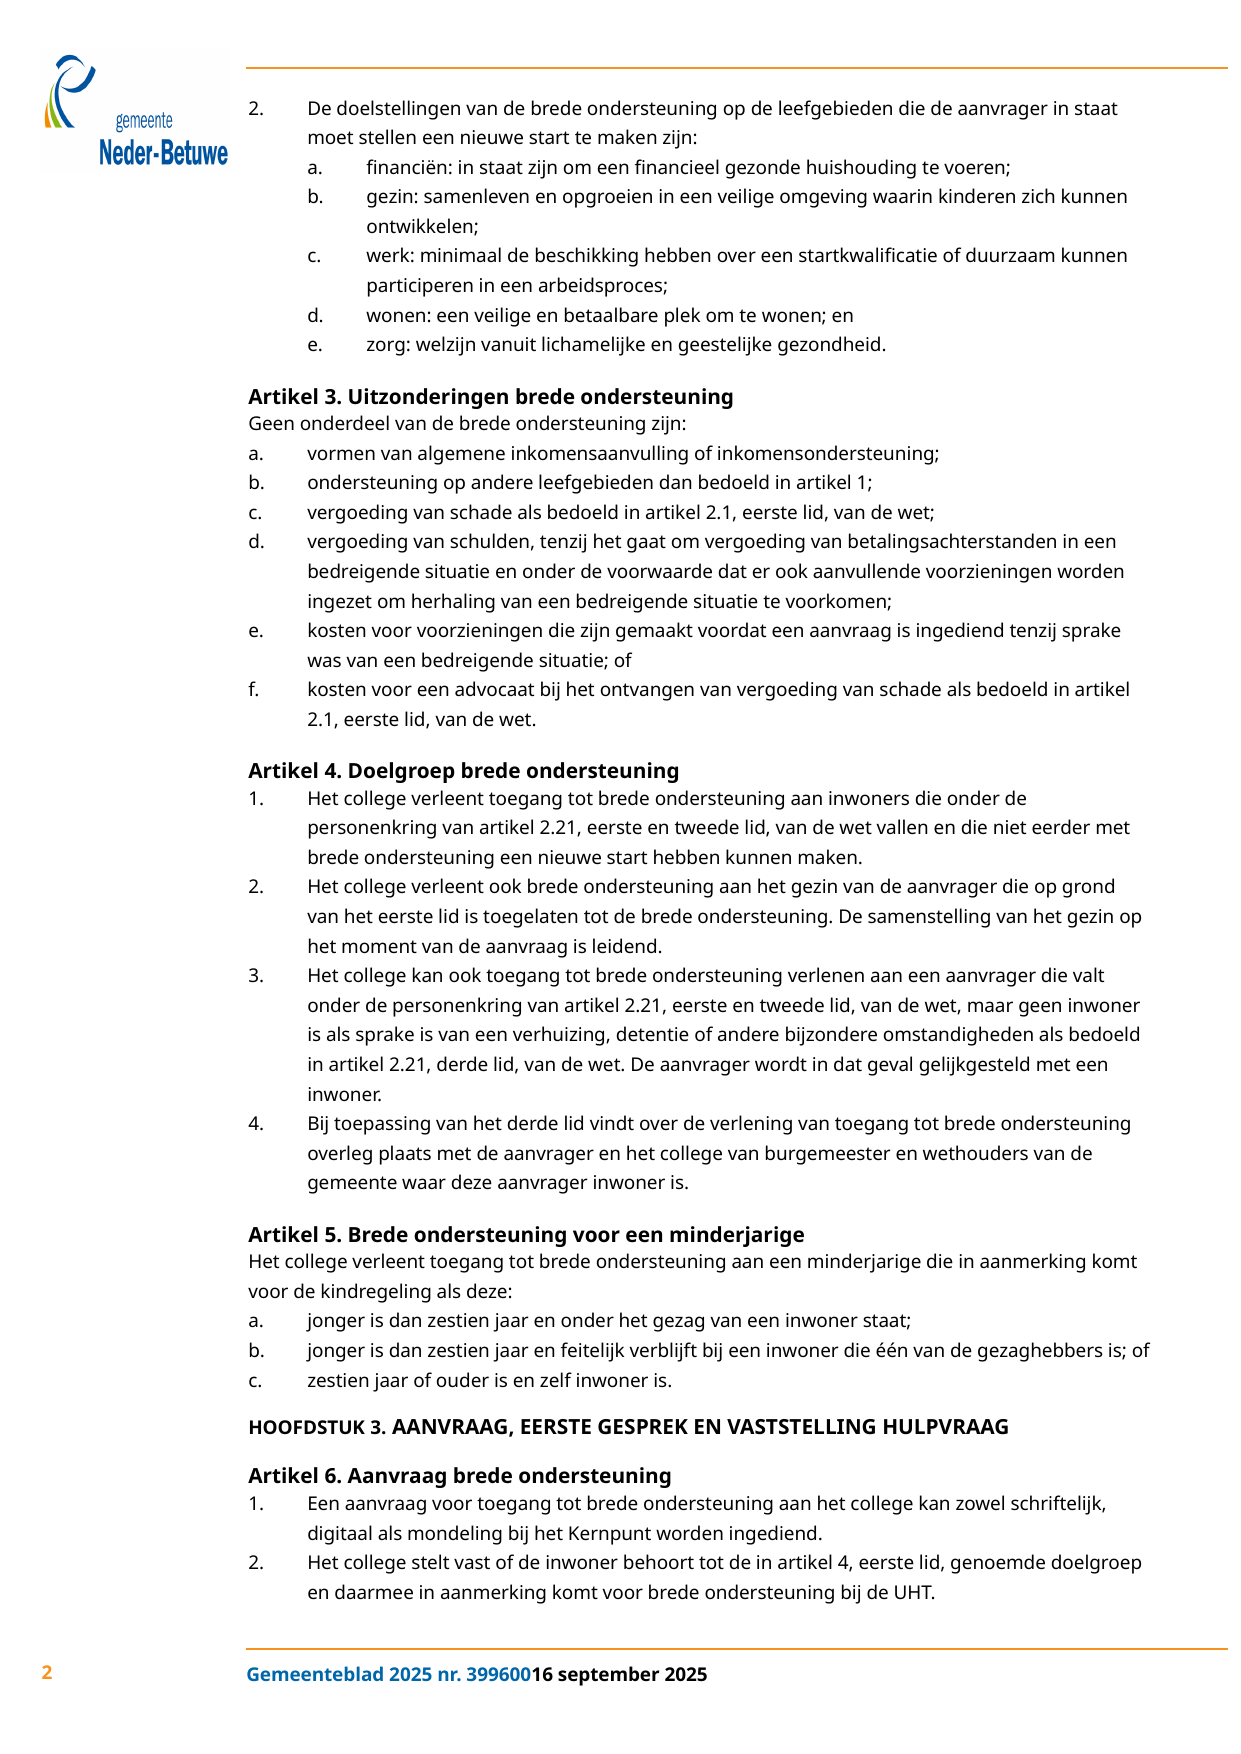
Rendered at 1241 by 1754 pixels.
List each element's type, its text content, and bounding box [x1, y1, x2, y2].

text Geen onderdeel van de brede ondersteuning zijn: [248, 410, 1152, 436]
list kosten voor voorzieningen die zijn gemaakt voordat een aanvraag is ingediend tenzij sprake was van een bedreigende situatie; of [248, 617, 1152, 673]
list zestien jaar of ouder is en zelf inwoner is. [248, 1367, 1152, 1392]
list Een aanvraag voor toegang tot brede ondersteuning aan het college kan zowel schriftelijk, digitaal als mondeling bij het Kernpunt worden ingediend. [248, 1490, 1152, 1545]
list vergoeding van schade als bedoeld in artikel 2.1, eerste lid, van de wet; [248, 499, 1152, 525]
list De doelstellingen van de brede ondersteuning op de leefgebieden die de aanvrager in staat moet stellen een nieuwe start te maken zijn: [248, 95, 1152, 150]
text Artikel 3. Uitzonderingen brede ondersteuning [248, 382, 1152, 410]
list Het college verleent ook brede ondersteuning aan het gezin van de aanvrager die op grond van het eerste lid is toegelaten tot de brede ondersteuning. De samenstelling van het gezin op het moment van de aanvraag is leidend. [248, 874, 1152, 959]
list Het college verleent toegang tot brede ondersteuning aan inwoners die onder de personenkring van artikel 2.21, eerste en tweede lid, van de wet vallen en die niet eerder met brede ondersteuning een nieuwe start hebben kunnen maken. [248, 785, 1152, 870]
list Bij toepassing van het derde lid vindt over de verlening van toegang tot brede ondersteuning overleg plaats met de aanvrager en het college van burgemeester en wethouders van de gemeente waar deze aanvrager inwoner is. [248, 1110, 1152, 1195]
list jonger is dan zestien jaar en feitelijk verblijft bij een inwoner die één van de gezaghebbers is; of [248, 1337, 1152, 1363]
list wonen: een veilige en betaalbare plek om te wonen; en [307, 302, 1152, 328]
list gezin: samenleven en opgroeien in een veilige omgeving waarin kinderen zich kunnen ontwikkelen; [307, 183, 1152, 239]
list vergoeding van schulden, tenzij het gaat om vergoeding van betalingsachterstanden in een bedreigende situatie en onder de voorwaarde dat er ook aanvullende voorzieningen worden ingezet om herhaling van een bedreigende situatie te voorkomen; [248, 529, 1152, 613]
list Het college kan ook toegang tot brede ondersteuning verlenen aan een aanvrager die valt onder de personenkring van artikel 2.21, eerste en tweede lid, van de wet, maar geen inwoner is als sprake is van een verhuizing, detentie of andere bijzondere omstandigheden als bedoeld in artikel 2.21, derde lid, van de wet. De aanvrager wordt in dat geval gelijkgesteld met een inwoner. [248, 962, 1152, 1107]
list financiën: in staat zijn om een financieel gezonde huishouding te voeren; [307, 154, 1152, 180]
list Het college stelt vast of de inwoner behoort tot de in artikel 4, eerste lid, genoemde doelgroep en daarmee in aanmerking komt voor brede ondersteuning bij de UHT. [248, 1549, 1152, 1604]
list zorg: welzijn vanuit lichamelijke en geestelijke gezondheid. [307, 331, 1152, 357]
list ondersteuning op andere leefgebieden dan bedoeld in artikel 1; [248, 469, 1152, 495]
text Artikel 5. Brede ondersteuning voor een minderjarige [248, 1220, 1152, 1248]
list vormen van algemene inkomensaanvulling of inkomensondersteuning; [248, 440, 1152, 466]
text HOOFDSTUK 3. AANVRAAG, EERSTE GESPREK EN VASTSTELLING HULPVRAAG [248, 1412, 1152, 1441]
list jonger is dan zestien jaar en onder het gezag van een inwoner staat; [248, 1308, 1152, 1333]
list kosten voor een advocaat bij het ontvangen van vergoeding van schade als bedoeld in artikel 2.1, eerste lid, van de wet. [248, 677, 1152, 732]
text Artikel 6. Aanvraag brede ondersteuning [248, 1462, 1152, 1490]
text Artikel 4. Doelgroep brede ondersteuning [248, 757, 1152, 785]
list werk: minimaal de beschikking hebben over een startkwalificatie of duurzaam kunnen participeren in een arbeidsproces; [307, 243, 1152, 298]
text Het college verleent toegang tot brede ondersteuning aan een minderjarige die in aanmerking komt voor de kindregeling als deze: [248, 1248, 1152, 1304]
picture [41, 47, 231, 172]
